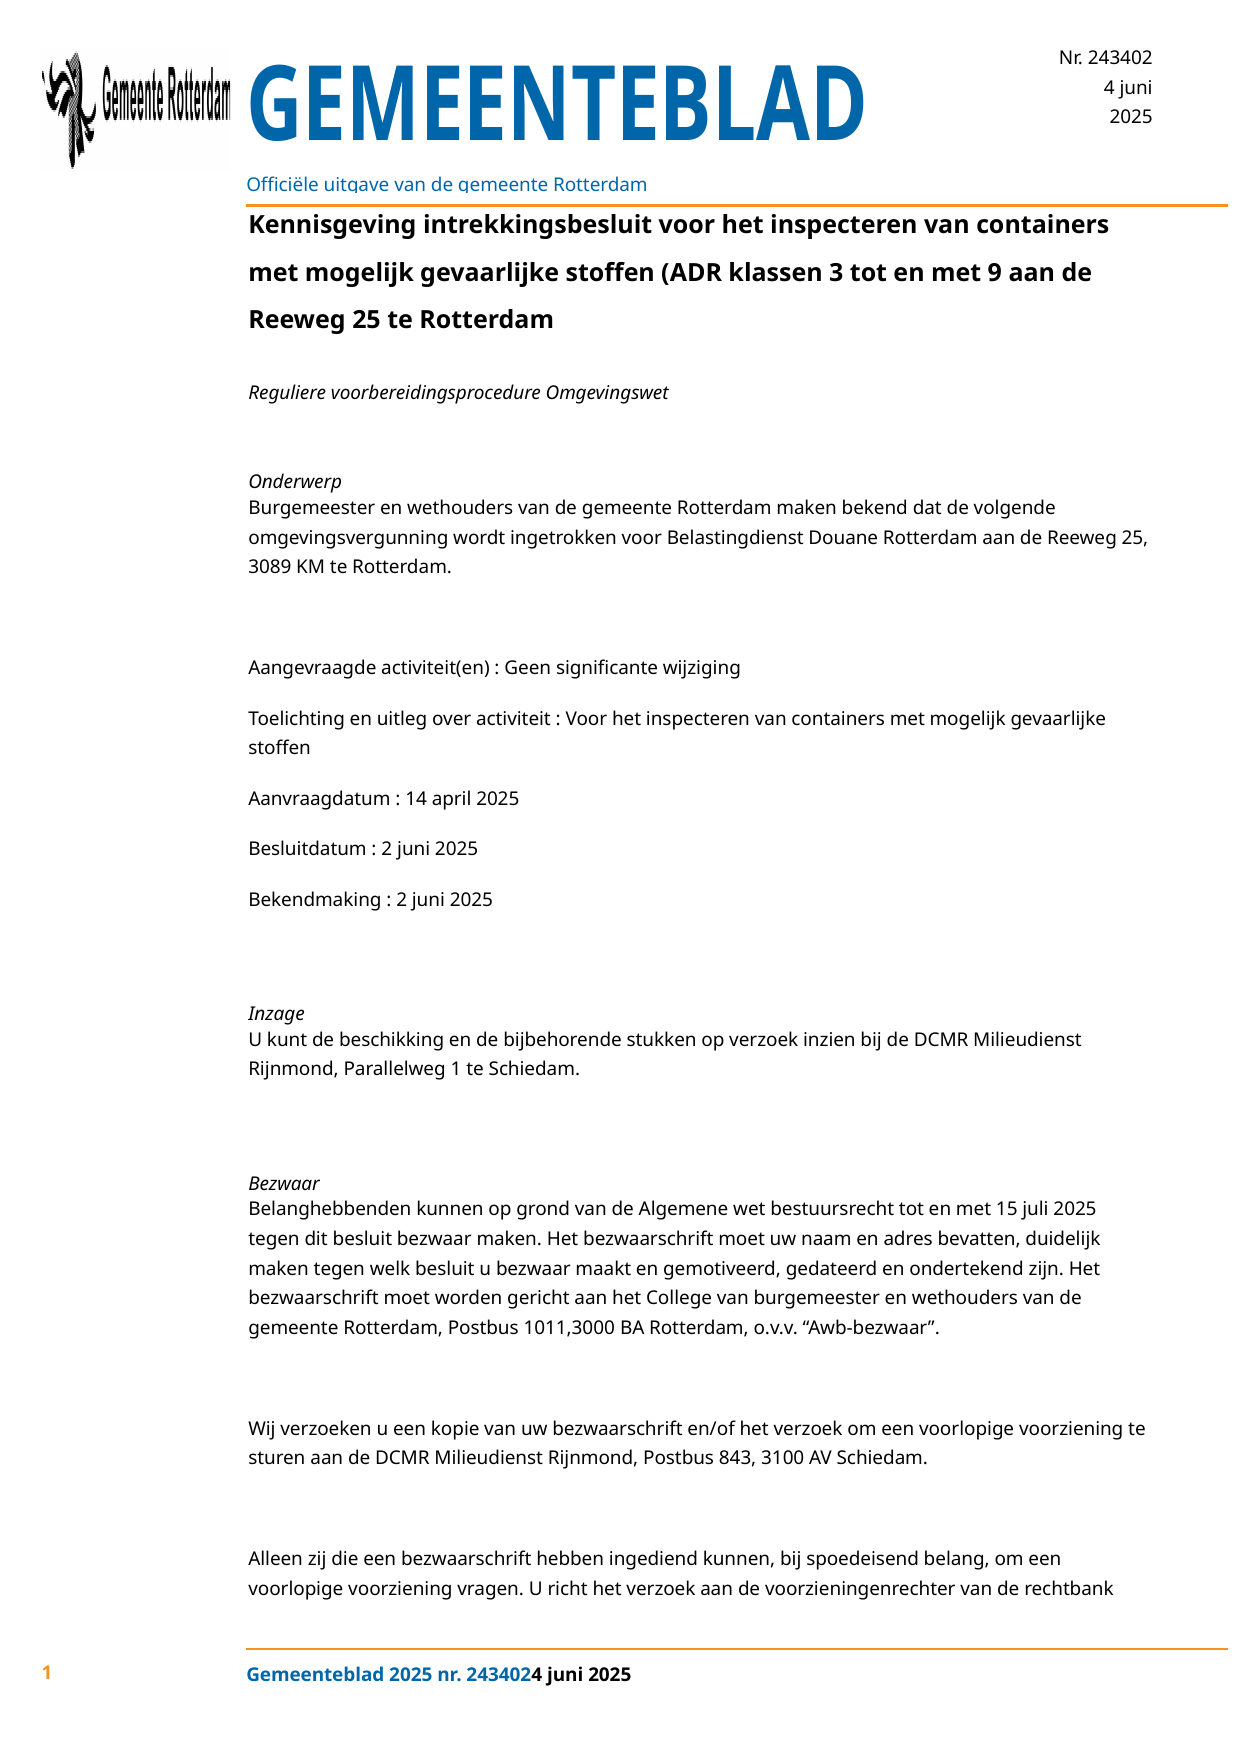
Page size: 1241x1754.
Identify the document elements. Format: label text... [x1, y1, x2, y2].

text Besluitdatum : 2 juni 2025 [248, 835, 1152, 861]
text Burgemeester en wethouders van de gemeente Rotterdam maken bekend dat de volgende omgevingsvergunning wordt ingetrokken voor Belastingdienst Douane Rotterdam aan de Reeweg 25, 3089 KM te Rotterdam. [248, 494, 1152, 579]
text Inzage [248, 1000, 1152, 1026]
text U kunt de beschikking en de bijbehorende stukken op verzoek inzien bij de DCMR Milieudienst Rijnmond, Parallelweg 1 te Schiedam. [248, 1026, 1152, 1081]
text Aangevraagde activiteit(en) : Geen significante wijziging [248, 654, 1152, 680]
text Bekendmaking : 2 juni 2025 [248, 886, 1152, 911]
text Bezwaar [248, 1170, 1152, 1196]
text Onderwerp [248, 469, 1152, 494]
text Aanvraagdatum : 14 april 2025 [248, 785, 1152, 811]
text Toelichting en uitleg over activiteit : Voor het inspecteren van containers met mogelijk gevaarlijke stoffen [248, 705, 1152, 760]
picture [41, 47, 231, 172]
text Belanghebbenden kunnen op grond van de Algemene wet bestuursrecht tot en met 15 juli 2025 tegen dit besluit bezwaar maken. Het bezwaarschrift moet uw naam en adres bevatten, duidelijk maken tegen welk besluit u bezwaar maakt en gemotiveerd, gedateerd en ondertekend zijn. Het bezwaarschrift moet worden gericht aan het College van burgemeester en wethouders van de gemeente Rotterdam, Postbus 1011,3000 BA Rotterdam, o.v.v. “Awb-bezwaar”. [248, 1196, 1152, 1339]
text Wij verzoeken u een kopie van uw bezwaarschrift en/of het verzoek om een voorlopige voorziening te sturen aan de DCMR Milieudienst Rijnmond, Postbus 843, 3100 AV Schiedam. [248, 1415, 1152, 1470]
text Alleen zij die een bezwaarschrift hebben ingediend kunnen, bij spoedeisend belang, om een voorlopige voorziening vragen. U richt het verzoek aan de voorzieningenrechter van de rechtbank [248, 1545, 1152, 1600]
text Kennisgeving intrekkingsbesluit voor het inspecteren van containers met mogelijk gevaarlijke stoffen (ADR klassen 3 tot en met 9 aan de Reeweg 25 te Rotterdam [248, 207, 1152, 336]
text Reguliere voorbereidingsprocedure Omgevingswet [248, 379, 1152, 405]
